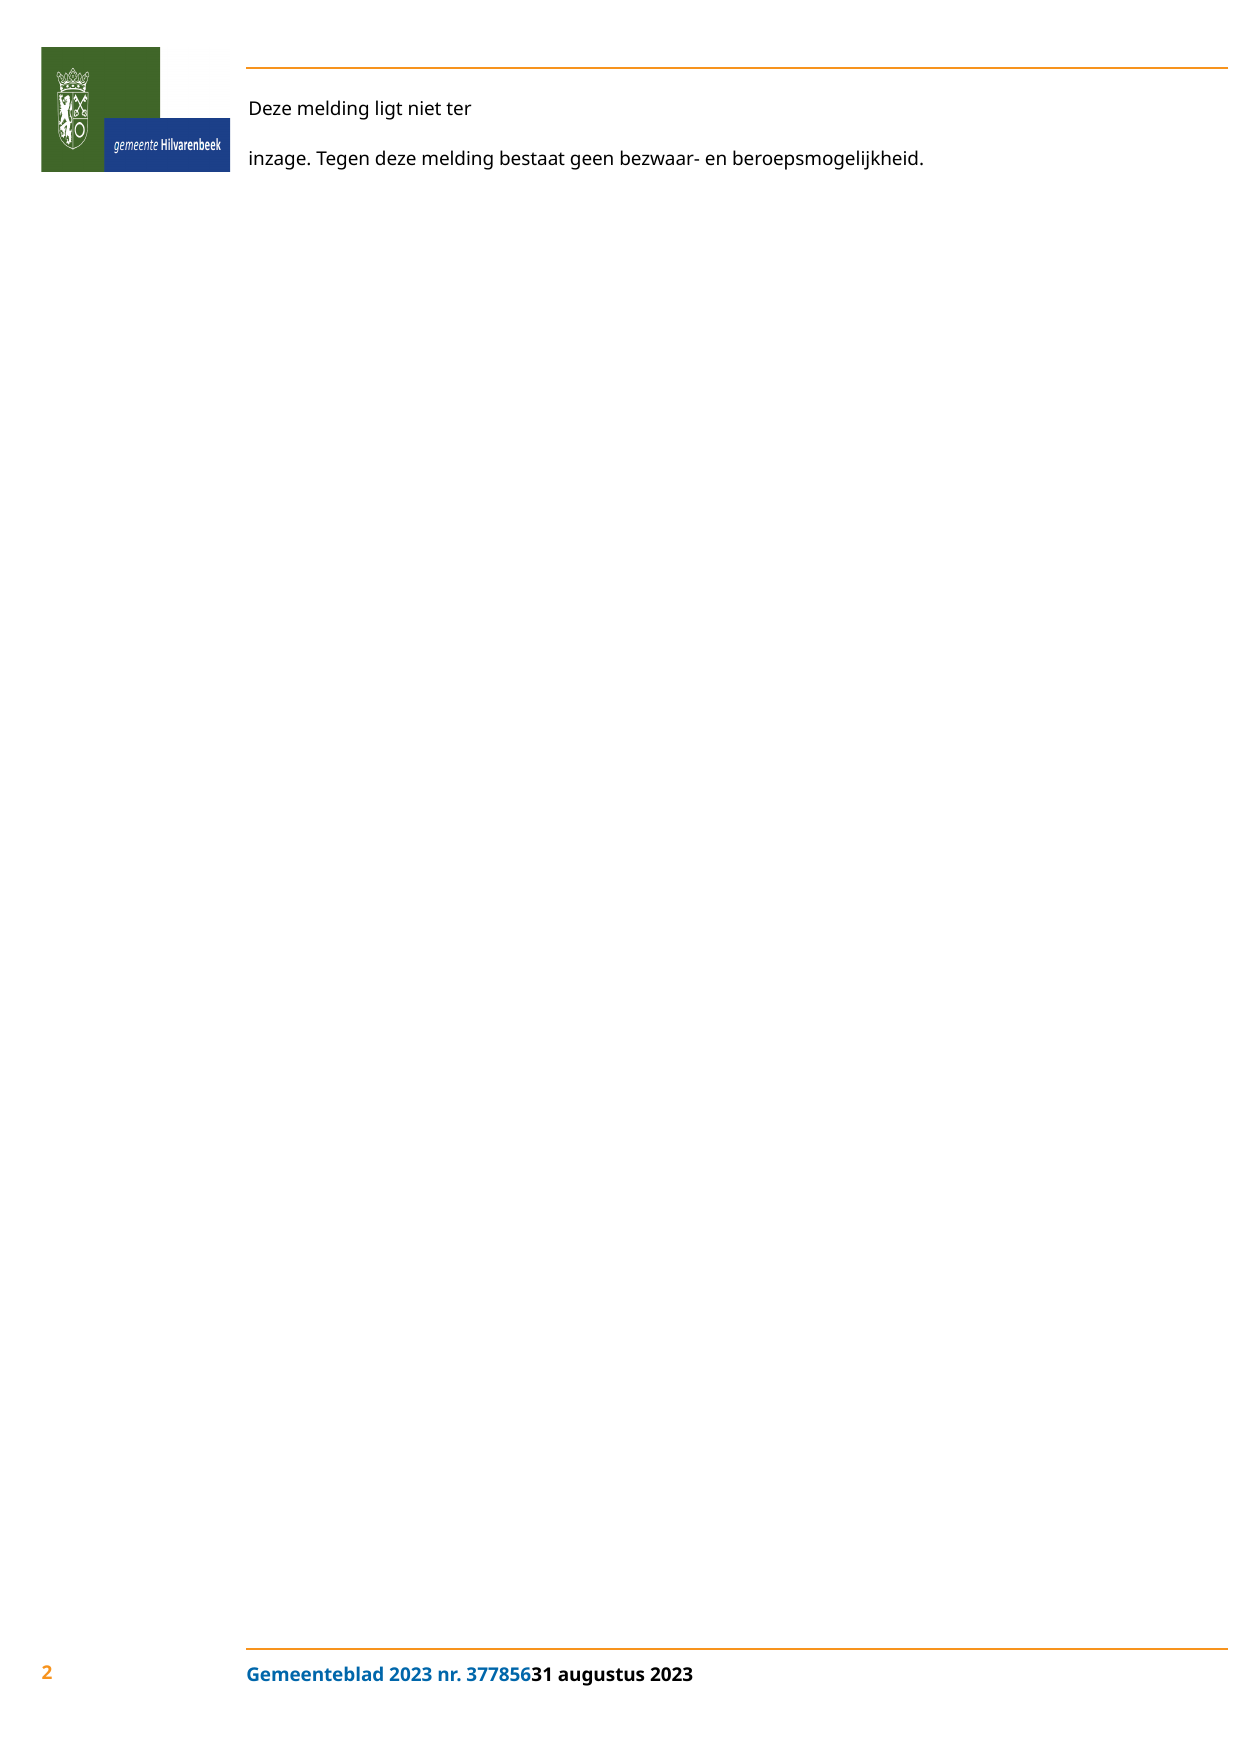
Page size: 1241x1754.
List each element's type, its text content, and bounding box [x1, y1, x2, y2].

text inzage. Tegen deze melding bestaat geen bezwaar- en beroepsmogelijkheid. [248, 145, 1152, 171]
picture [41, 47, 231, 172]
text Deze melding ligt niet ter [248, 95, 1152, 121]
